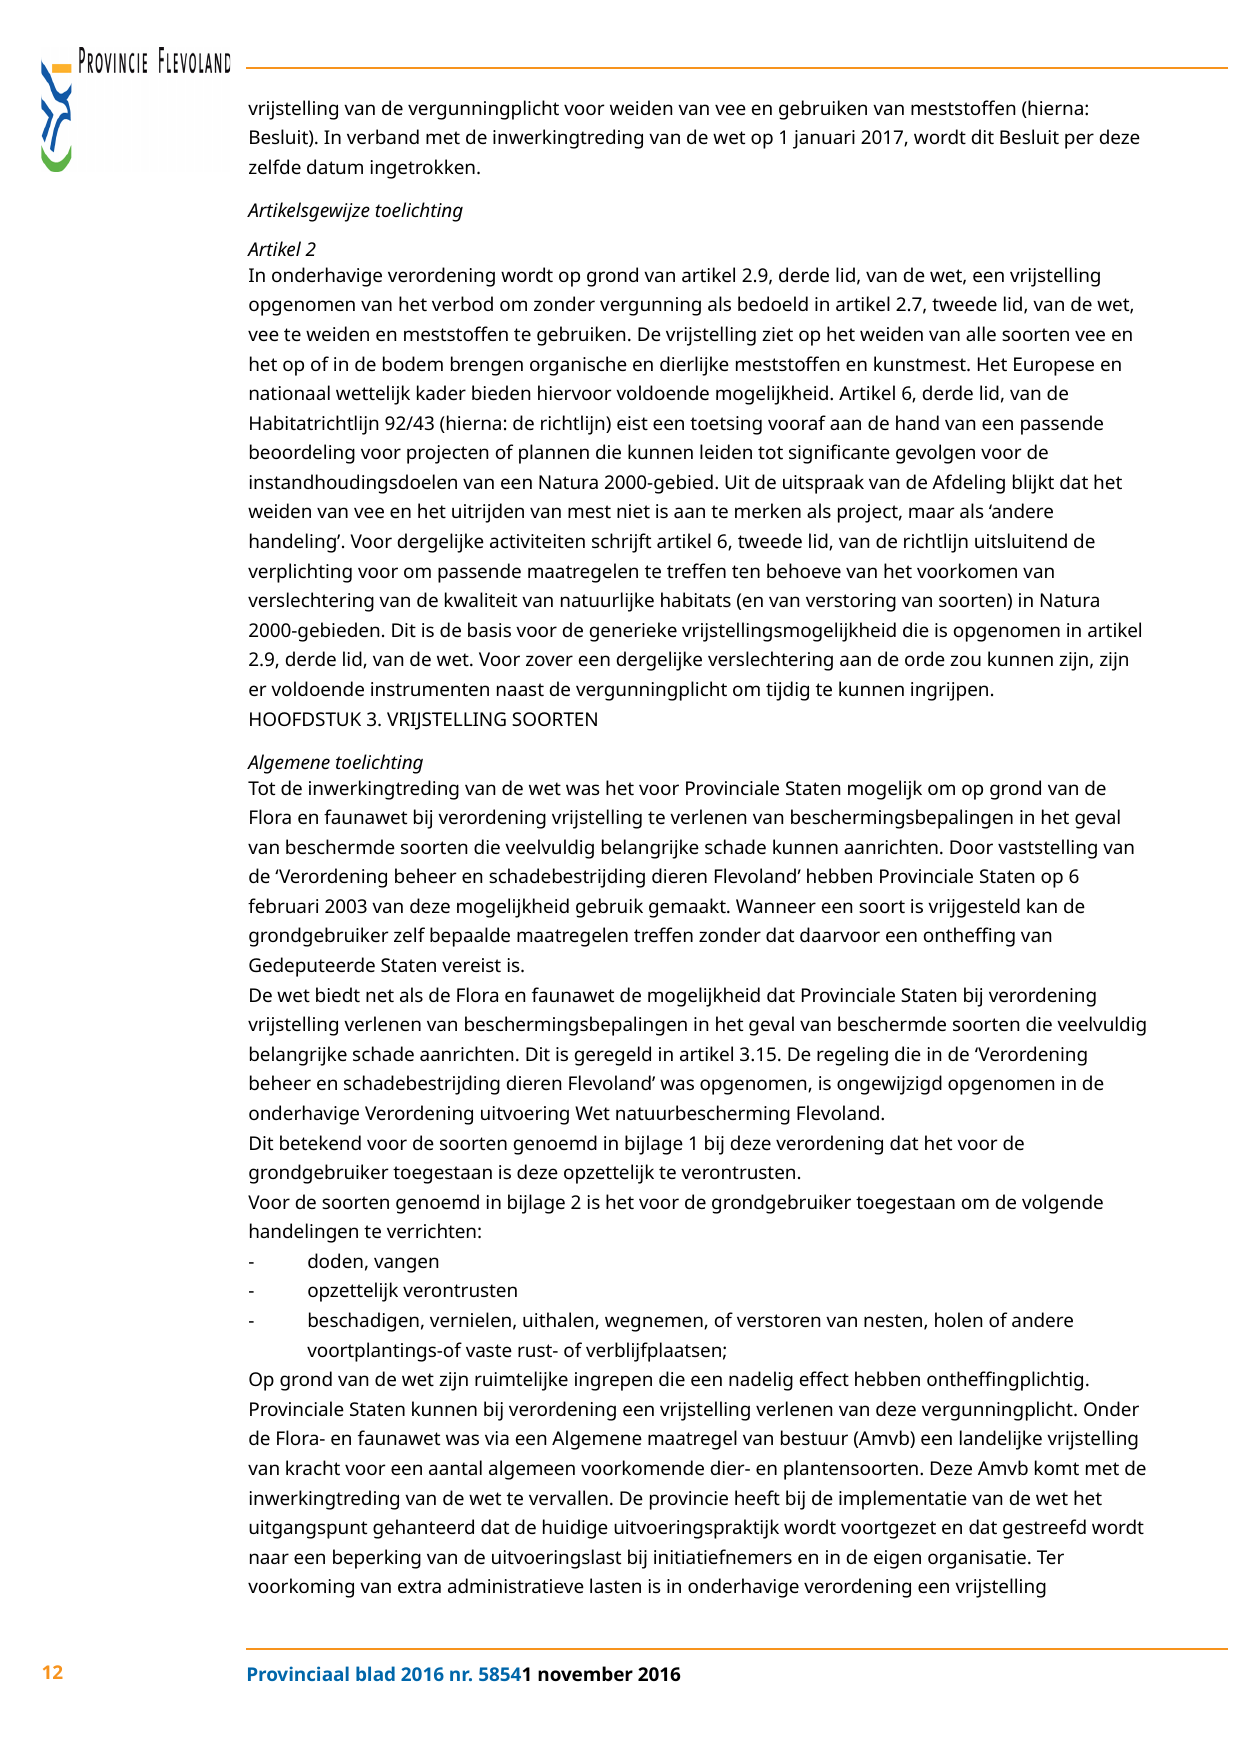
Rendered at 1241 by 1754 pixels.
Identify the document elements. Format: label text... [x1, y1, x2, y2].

text Artikel 2 [248, 236, 1152, 262]
text Tot de inwerkingtreding van de wet was het voor Provinciale Staten mogelijk om op grond van de Flora en faunawet bij verordening vrijstelling te verlenen van beschermingsbepalingen in het geval van beschermde soorten die veelvuldig belangrijke schade kunnen aanrichten. Door vaststelling van de ‘Verordening beheer en schadebestrijding dieren Flevoland’ hebben Provinciale Staten op 6 februari 2003 van deze mogelijkheid gebruik gemaakt. Wanneer een soort is vrijgesteld kan de grondgebruiker zelf bepaalde maatregelen treffen zonder dat daarvoor een ontheffing van Gedeputeerde Staten vereist is. [248, 775, 1152, 978]
list beschadigen, vernielen, uithalen, wegnemen, of verstoren van nesten, holen of andere voortplantings-of vaste rust- of verblijfplaatsen; [248, 1307, 1152, 1362]
text Dit betekend voor de soorten genoemd in bijlage 1 bij deze verordening dat het voor de grondgebruiker toegestaan is deze opzettelijk te verontrusten. [248, 1130, 1152, 1185]
list opzettelijk verontrusten [248, 1278, 1152, 1303]
text HOOFDSTUK 3. VRIJSTELLING SOORTEN [248, 706, 1152, 732]
text Op grond van de wet zijn ruimtelijke ingrepen die een nadelig effect hebben ontheffingplichtig. Provinciale Staten kunnen bij verordening een vrijstelling verlenen van deze vergunningplicht. Onder de Flora- en faunawet was via een Algemene maatregel van bestuur (Amvb) een landelijke vrijstelling van kracht voor een aantal algemeen voorkomende dier- en plantensoorten. Deze Amvb komt met de inwerkingtreding van de wet te vervallen. De provincie heeft bij de implementatie van de wet het uitgangspunt gehanteerd dat de huidige uitvoeringspraktijk wordt voortgezet en dat gestreefd wordt naar een beperking van de uitvoeringslast bij initiatiefnemers en in de eigen organisatie. Ter voorkoming van extra administratieve lasten is in onderhavige verordening een vrijstelling [248, 1366, 1152, 1599]
text De wet biedt net als de Flora en faunawet de mogelijkheid dat Provinciale Staten bij verordening vrijstelling verlenen van beschermingsbepalingen in het geval van beschermde soorten die veelvuldig belangrijke schade aanrichten. Dit is geregeld in artikel 3.15. De regeling die in de ‘Verordening beheer en schadebestrijding dieren Flevoland’ was opgenomen, is ongewijzigd opgenomen in de onderhavige Verordening uitvoering Wet natuurbescherming Flevoland. [248, 982, 1152, 1126]
text In onderhavige verordening wordt op grond van artikel 2.9, derde lid, van de wet, een vrijstelling opgenomen van het verbod om zonder vergunning als bedoeld in artikel 2.7, tweede lid, van de wet, vee te weiden en meststoffen te gebruiken. De vrijstelling ziet op het weiden van alle soorten vee en het op of in de bodem brengen organische en dierlijke meststoffen en kunstmest. Het Europese en nationaal wettelijk kader bieden hiervoor voldoende mogelijkheid. Artikel 6, derde lid, van de Habitatrichtlijn 92/43 (hierna: de richtlijn) eist een toetsing vooraf aan de hand van een passende beoordeling voor projecten of plannen die kunnen leiden tot significante gevolgen voor de instandhoudingsdoelen van een Natura 2000-gebied. Uit de uitspraak van de Afdeling blijkt dat het weiden van vee en het uitrijden van mest niet is aan te merken als project, maar als ‘andere handeling’. Voor dergelijke activiteiten schrijft artikel 6, tweede lid, van de richtlijn uitsluitend de verplichting voor om passende maatregelen te treffen ten behoeve van het voorkomen van verslechtering van de kwaliteit van natuurlijke habitats (en van verstoring van soorten) in Natura 2000-gebieden. Dit is de basis voor de generieke vrijstellingsmogelijkheid die is opgenomen in artikel 2.9, derde lid, van de wet. Voor zover een dergelijke verslechtering aan de orde zou kunnen zijn, zijn er voldoende instrumenten naast de vergunningplicht om tijdig te kunnen ingrijpen. [248, 262, 1152, 702]
text Artikelsgewijze toelichting [248, 197, 1152, 223]
list doden, vangen [248, 1248, 1152, 1274]
picture [41, 47, 231, 172]
text Algemene toelichting [248, 749, 1152, 775]
text Voor de soorten genoemd in bijlage 2 is het voor de grondgebruiker toegestaan om de volgende handelingen te verrichten: [248, 1189, 1152, 1244]
text vrijstelling van de vergunningplicht voor weiden van vee en gebruiken van meststoffen (hierna: Besluit). In verband met de inwerkingtreding van de wet op 1 januari 2017, wordt dit Besluit per deze zelfde datum ingetrokken. [248, 95, 1152, 180]
